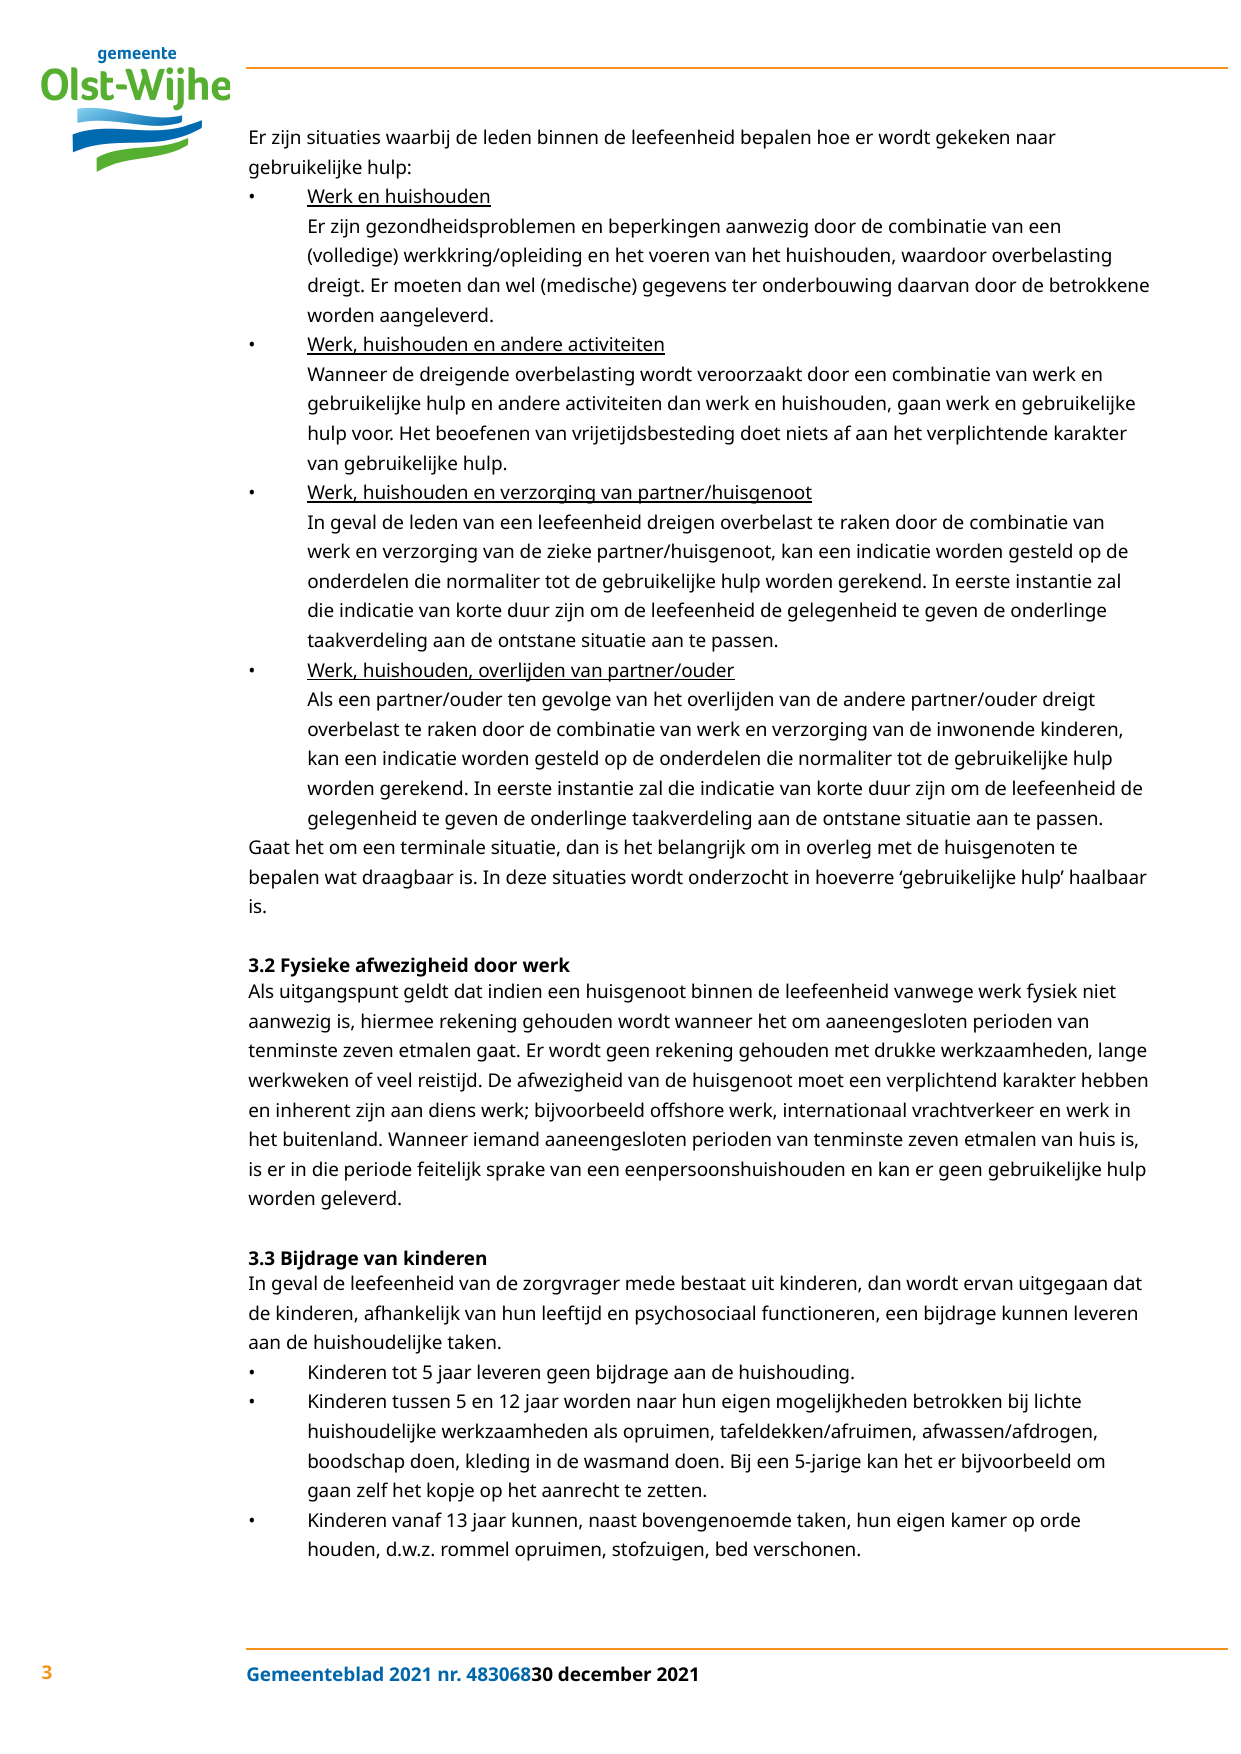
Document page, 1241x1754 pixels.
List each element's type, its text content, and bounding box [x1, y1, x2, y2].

text 3.2 Fysieke afwezigheid door werk [248, 953, 1152, 978]
picture [41, 47, 231, 172]
text Gaat het om een terminale situatie, dan is het belangrijk om in overleg met de huisgenoten te bepalen wat draagbaar is. In deze situaties wordt onderzocht in hoeverre ‘gebruikelijke hulp’ haalbaar is. [248, 834, 1152, 919]
list In geval de leden van een leefeenheid dreigen overbelast te raken door de combinatie van werk en verzorging van de zieke partner/huisgenoot, kan een indicatie worden gesteld op de onderdelen die normaliter tot de gebruikelijke hulp worden gerekend. In eerste instantie zal die indicatie van korte duur zijn om de leefeenheid de gelegenheid te geven de onderlinge taakverdeling aan de ontstane situatie aan te passen. [248, 509, 1152, 653]
list Kinderen tussen 5 en 12 jaar worden naar hun eigen mogelijkheden betrokken bij lichte huishoudelijke werkzaamheden als opruimen, tafeldekken/afruimen, afwassen/afdrogen, boodschap doen, kleding in de wasmand doen. Bij een 5-jarige kan het er bijvoorbeeld om gaan zelf het kopje op het aanrecht te zetten. [248, 1389, 1152, 1503]
list Wanneer de dreigende overbelasting wordt veroorzaakt door een combinatie van werk en gebruikelijke hulp en andere activiteiten dan werk en huishouden, gaan werk en gebruikelijke hulp voor. Het beoefenen van vrijetijdsbesteding doet niets af aan het verplichtende karakter van gebruikelijke hulp. [248, 361, 1152, 476]
list Als een partner/ouder ten gevolge van het overlijden van de andere partner/ouder dreigt overbelast te raken door de combinatie van werk en verzorging van de inwonende kinderen, kan een indicatie worden gesteld op de onderdelen die normaliter tot de gebruikelijke hulp worden gerekend. In eerste instantie zal die indicatie van korte duur zijn om de leefeenheid de gelegenheid te geven de onderlinge taakverdeling aan de ontstane situatie aan te passen. [248, 686, 1152, 831]
text 3.3 Bijdrage van kinderen [248, 1245, 1152, 1270]
list Werk, huishouden en andere activiteiten [248, 331, 1152, 357]
text Er zijn situaties waarbij de leden binnen de leefeenheid bepalen hoe er wordt gekeken naar gebruikelijke hulp: [248, 124, 1152, 180]
list Kinderen vanaf 13 jaar kunnen, naast bovengenoemde taken, hun eigen kamer op orde houden, d.w.z. rommel opruimen, stofzuigen, bed verschonen. [248, 1507, 1152, 1562]
list Werk en huishouden [248, 183, 1152, 209]
list Werk, huishouden, overlijden van partner/ouder [248, 657, 1152, 683]
list Kinderen tot 5 jaar leveren geen bijdrage aan de huishouding. [248, 1359, 1152, 1385]
text Als uitgangspunt geldt dat indien een huisgenoot binnen de leefeenheid vanwege werk fysiek niet aanwezig is, hiermee rekening gehouden wordt wanneer het om aaneengesloten perioden van tenminste zeven etmalen gaat. Er wordt geen rekening gehouden met drukke werkzaamheden, lange werkweken of veel reistijd. De afwezigheid van de huisgenoot moet een verplichtend karakter hebben en inherent zijn aan diens werk; bijvoorbeeld offshore werk, internationaal vrachtverkeer en werk in het buitenland. Wanneer iemand aaneengesloten perioden van tenminste zeven etmalen van huis is, is er in die periode feitelijk sprake van een eenpersoonshuishouden en kan er geen gebruikelijke hulp worden geleverd. [248, 978, 1152, 1211]
list Werk, huishouden en verzorging van partner/huisgenoot [248, 479, 1152, 505]
list Er zijn gezondheidsproblemen en beperkingen aanwezig door de combinatie van een (volledige) werkkring/opleiding en het voeren van het huishouden, waardoor overbelasting dreigt. Er moeten dan wel (medische) gegevens ter onderbouwing daarvan door de betrokkene worden aangeleverd. [248, 213, 1152, 328]
text In geval de leefeenheid van de zorgvrager mede bestaat uit kinderen, dan wordt ervan uitgegaan dat de kinderen, afhankelijk van hun leeftijd en psychosociaal functioneren, een bijdrage kunnen leveren aan de huishoudelijke taken. [248, 1270, 1152, 1355]
